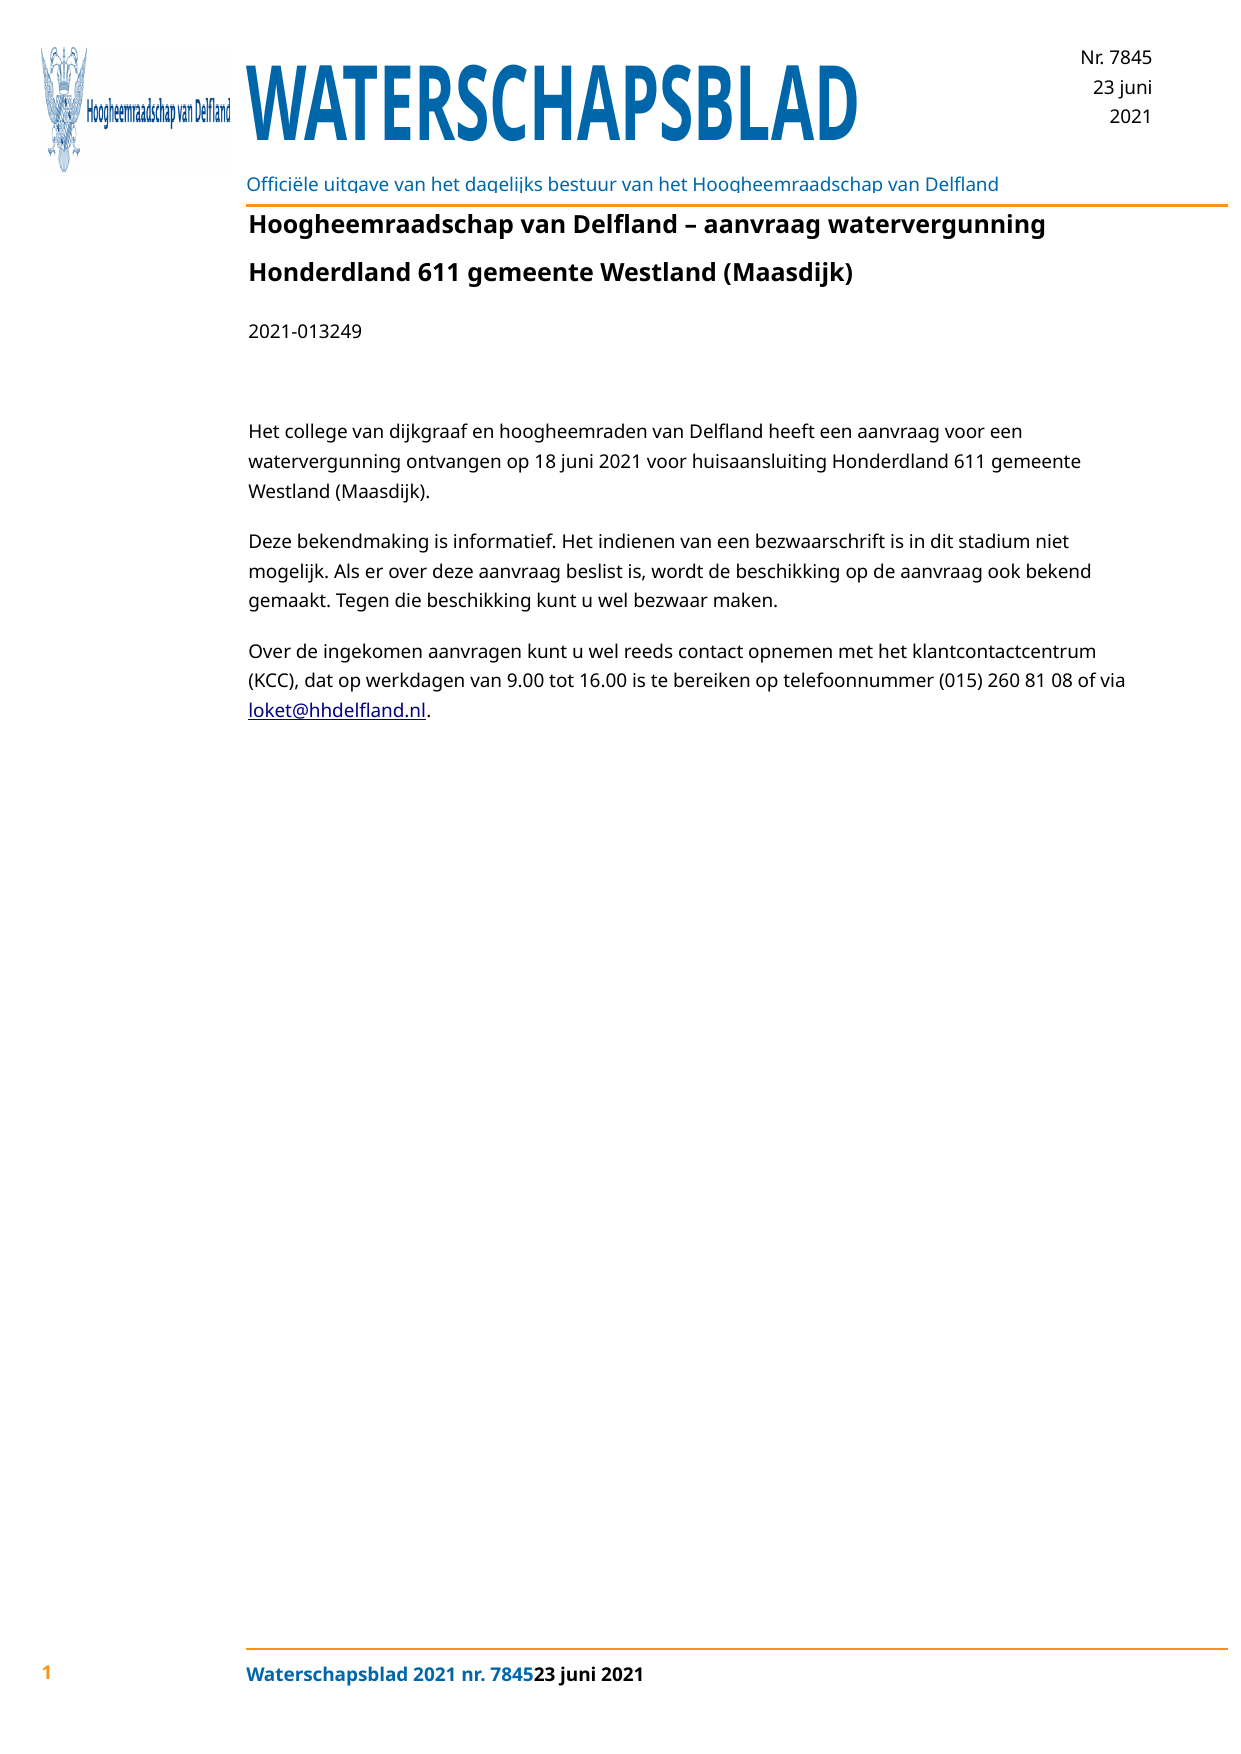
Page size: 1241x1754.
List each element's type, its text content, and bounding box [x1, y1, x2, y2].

text 2021-013249 [248, 318, 1152, 344]
text Deze bekendmaking is informatief. Het indienen van een bezwaarschrift is in dit stadium niet mogelijk. Als er over deze aanvraag beslist is, wordt de beschikking op de aanvraag ook bekend gemaakt. Tegen die beschikking kunt u wel bezwaar maken. [248, 528, 1152, 613]
text Hoogheemraadschap van Delfland – aanvraag watervergunning Honderdland 611 gemeente Westland (Maasdijk) [248, 207, 1152, 288]
text Over de ingekomen aanvragen kunt u wel reeds contact opnemen met het klantcontactcentrum (KCC), dat op werkdagen van 9.00 tot 16.00 is te bereiken op telefoonnummer (015) 260 81 08 of via loket@hhdelfland.nl. [248, 638, 1152, 723]
text Het college van dijkgraaf en hoogheemraden van Delfland heeft een aanvraag voor een watervergunning ontvangen op 18 juni 2021 voor huisaansluiting Honderdland 611 gemeente Westland (Maasdijk). [248, 419, 1152, 504]
picture [41, 47, 231, 172]
